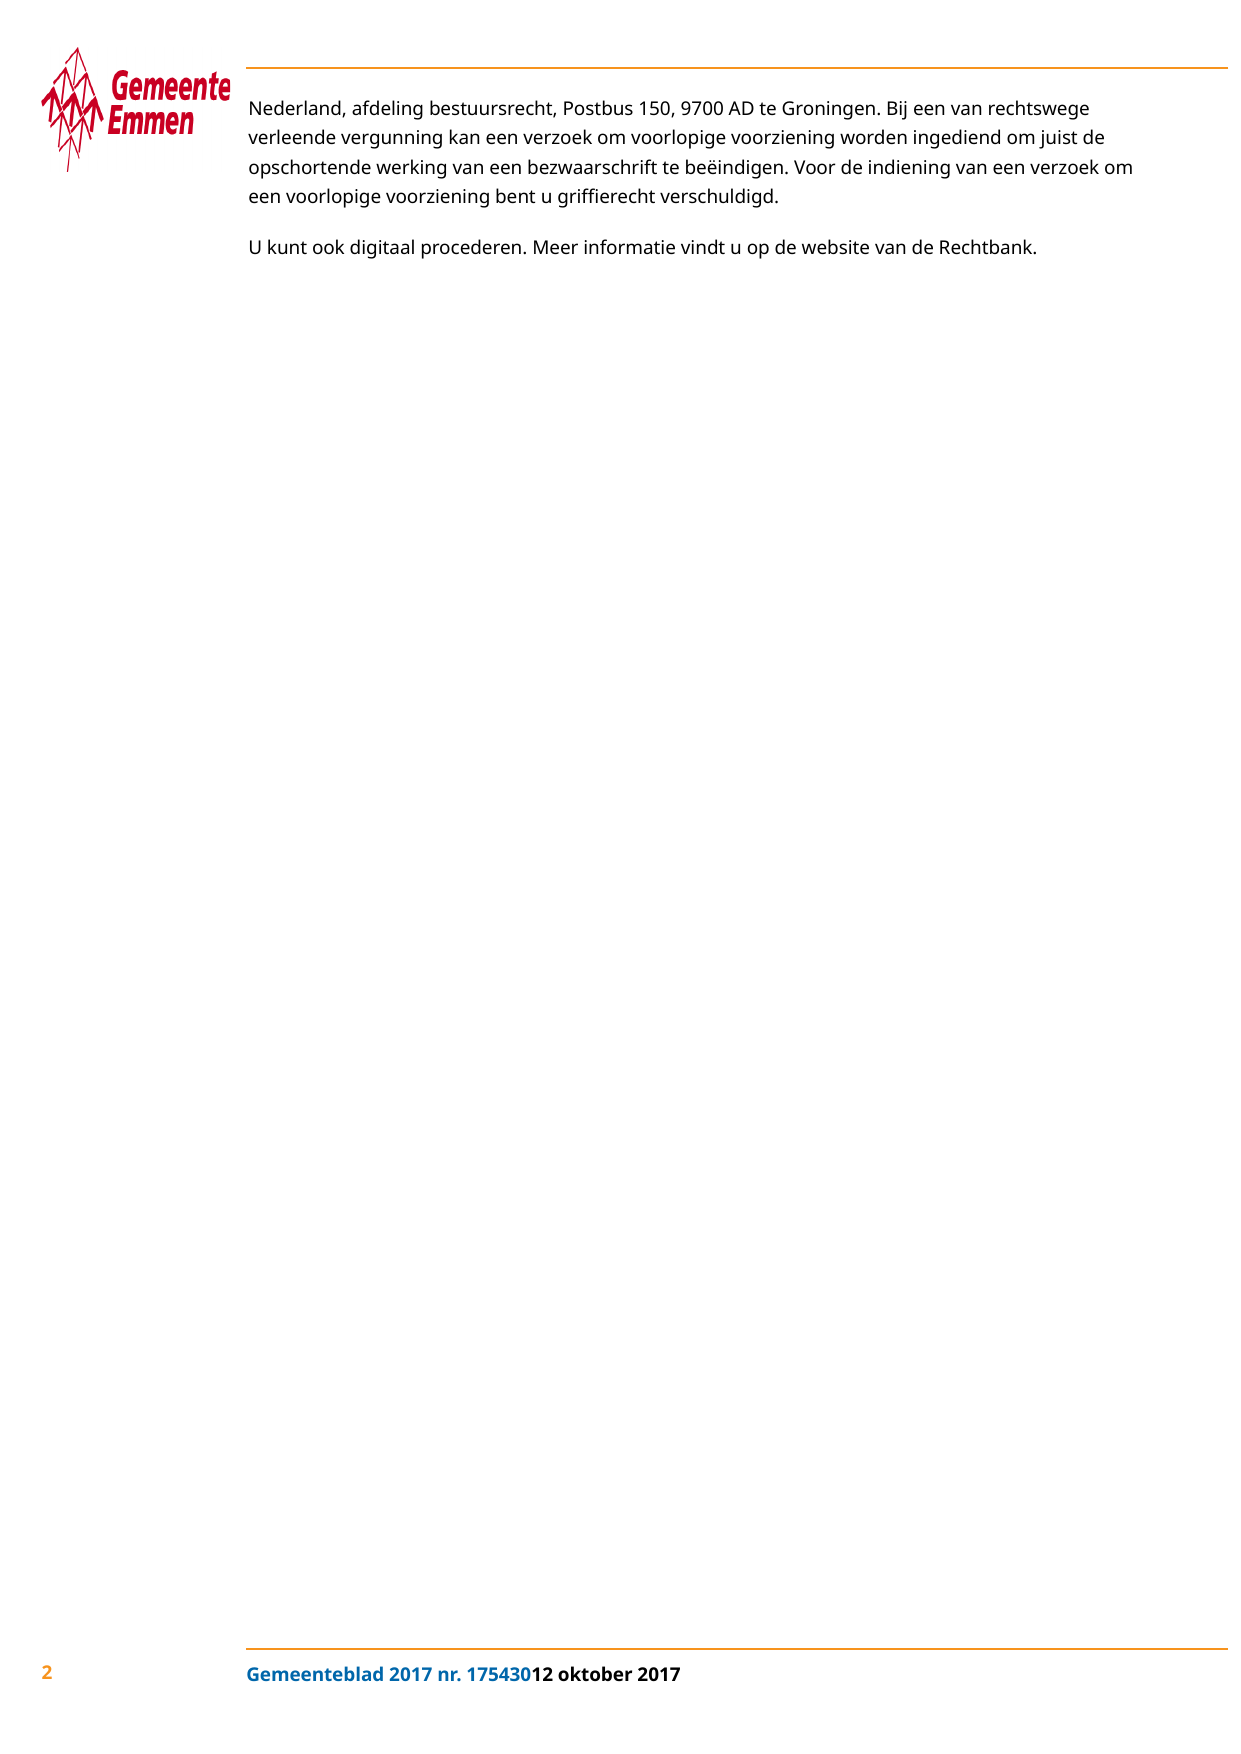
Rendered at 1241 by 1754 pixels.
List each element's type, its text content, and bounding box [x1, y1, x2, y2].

text Nederland, afdeling bestuursrecht, Postbus 150, 9700 AD te Groningen. Bij een van rechtswege verleende vergunning kan een verzoek om voorlopige voorziening worden ingediend om juist de opschortende werking van een bezwaarschrift te beëindigen. Voor de indiening van een verzoek om een voorlopige voorziening bent u griffierecht verschuldigd. [248, 95, 1152, 209]
picture [41, 47, 231, 172]
text U kunt ook digitaal procederen. Meer informatie vindt u op de website van de Rechtbank. [248, 234, 1152, 260]
